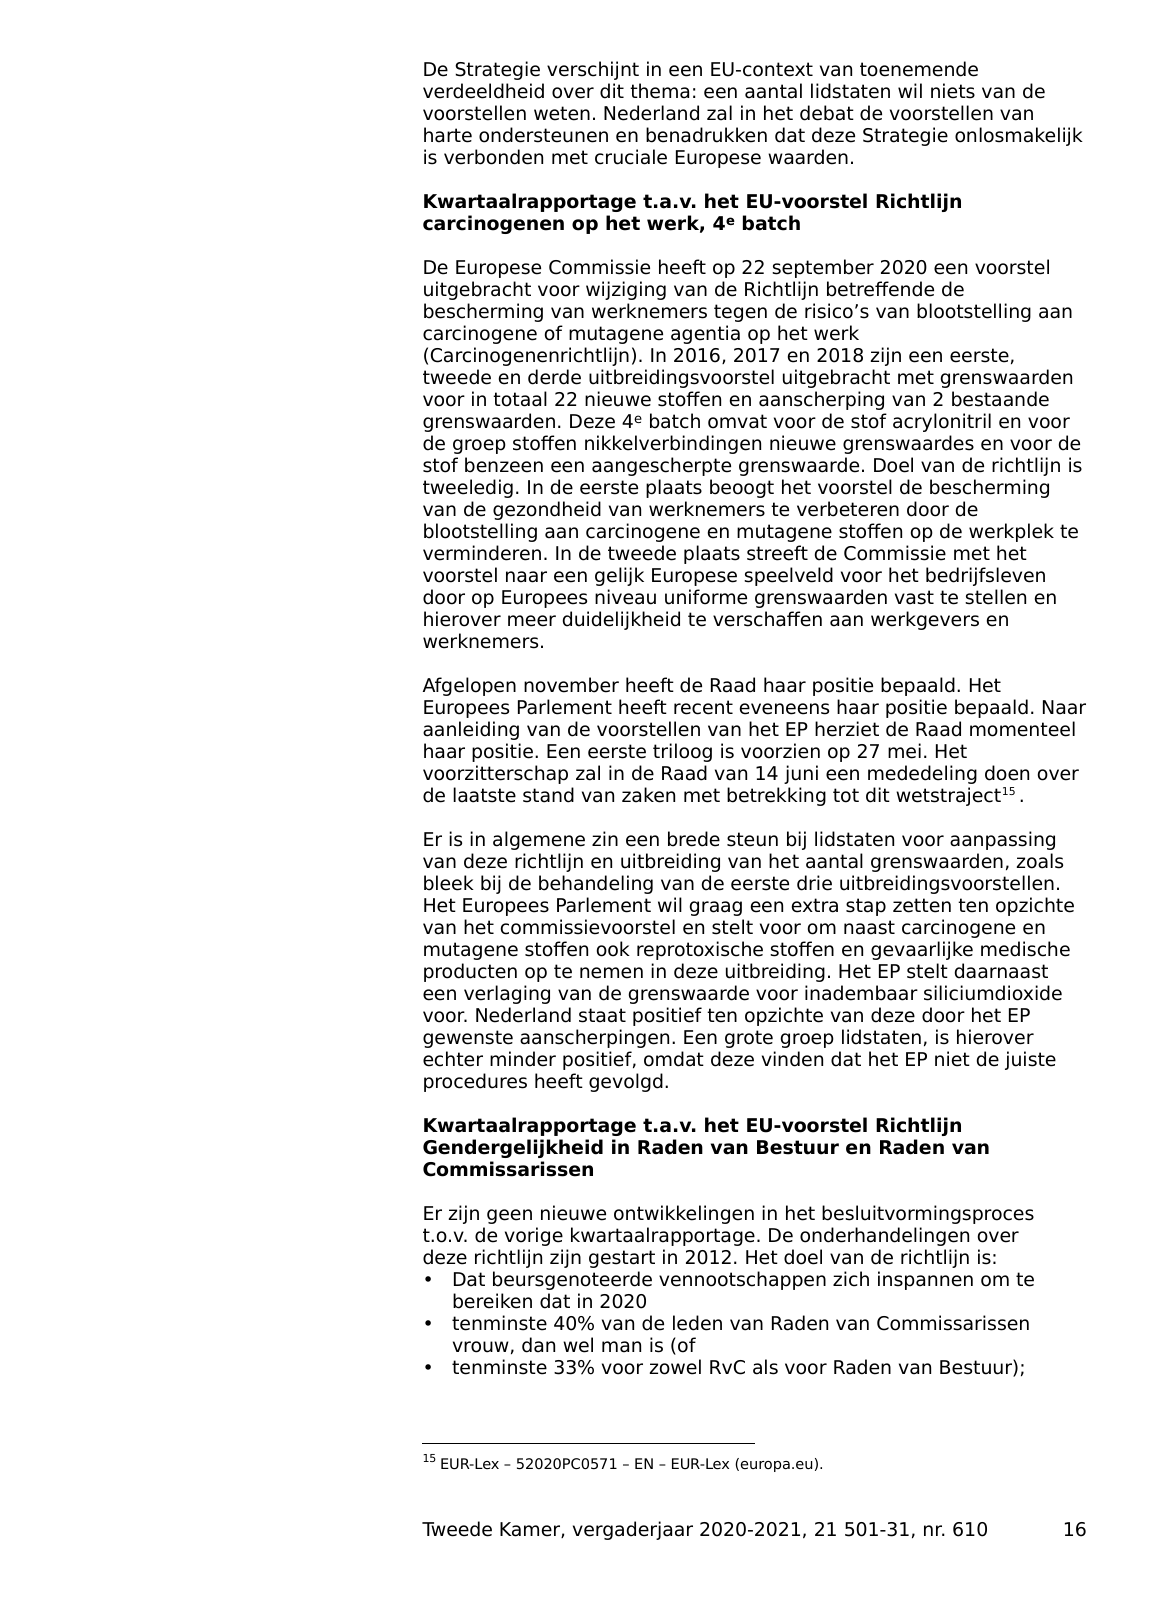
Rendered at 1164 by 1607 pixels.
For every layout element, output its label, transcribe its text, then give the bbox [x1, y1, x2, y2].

text Er is in algemene zin een brede steun bij lidstaten voor aanpassing van deze richtlijn en uitbreiding van het aantal grenswaarden, zoals bleek bij de behandeling van de eerste drie uitbreidingsvoorstellen. Het Europees Parlement wil graag een extra stap zetten ten opzichte van het commissievoorstel en stelt voor om naast carcinogene en mutagene stoffen ook reprotoxische stoffen en gevaarlijke medische producten op te nemen in deze uitbreiding. Het EP stelt daarnaast een verlaging van de grenswaarde voor inadembaar siliciumdioxide voor. Nederland staat positief ten opzichte van deze door het EP gewenste aanscherpingen. Een grote groep lidstaten, is hierover echter minder positief, omdat deze vinden dat het EP niet de juiste procedures heeft gevolgd. [422, 829, 1087, 1093]
text De Europese Commissie heeft op 22 september 2020 een voorstel uitgebracht voor wijziging van de Richtlijn betreffende de bescherming van werknemers tegen de risico’s van blootstelling aan carcinogene of mutagene agentia op het werk (Carcinogenenrichtlijn). In 2016, 2017 en 2018 zijn een eerste, tweede en derde uitbreidingsvoorstel uitgebracht met grenswaarden voor in totaal 22 nieuwe stoffen en aanscherping van 2 bestaande grenswaarden. Deze 4e batch omvat voor de stof acrylonitril en voor de groep stoffen nikkelverbindingen nieuwe grenswaardes en voor de stof benzeen een aangescherpte grenswaarde. Doel van de richtlijn is tweeledig. In de eerste plaats beoogt het voorstel de bescherming van de gezondheid van werknemers te verbeteren door de blootstelling aan carcinogene en mutagene stoffen op de werkplek te verminderen. In de tweede plaats streeft de Commissie met het voorstel naar een gelijk Europese speelveld voor het bedrijfsleven door op Europees niveau uniforme grenswaarden vast te stellen en hierover meer duidelijkheid te verschaffen aan werkgevers en werknemers. [422, 257, 1087, 653]
subtitle Kwartaalrapportage t.a.v. het EU-voorstel Richtlijn carcinogenen op het werk, 4e batch [422, 191, 1087, 235]
text Er zijn geen nieuwe ontwikkelingen in het besluitvormingsproces t.o.v. de vorige kwartaalrapportage. De onderhandelingen over [422, 1203, 1087, 1247]
text EUR-Lex – 52020PC0571 – EN – EUR-Lex (europa.eu). [422, 1452, 1087, 1474]
text • tenminste 40% van de leden van Raden van Commissarissen vrouw, dan wel man is (of [422, 1313, 1087, 1357]
text • Dat beursgenoteerde vennootschappen zich inspannen om te bereiken dat in 2020 [422, 1269, 1087, 1313]
text deze richtlijn zijn gestart in 2012. Het doel van de richtlijn is: [422, 1247, 1087, 1269]
text De Strategie verschijnt in een EU-context van toenemende verdeeldheid over dit thema: een aantal lidstaten wil niets van de voorstellen weten. Nederland zal in het debat de voorstellen van harte ondersteunen en benadrukken dat deze Strategie onlosmakelijk is verbonden met cruciale Europese waarden. [422, 59, 1087, 169]
subtitle Kwartaalrapportage t.a.v. het EU-voorstel Richtlijn Gendergelijkheid in Raden van Bestuur en Raden van Commissarissen [422, 1115, 1087, 1181]
text Afgelopen november heeft de Raad haar positie bepaald. Het Europees Parlement heeft recent eveneens haar positie bepaald. Naar aanleiding van de voorstellen van het EP herziet de Raad momenteel haar positie. Een eerste triloog is voorzien op 27 mei. Het voorzitterschap zal in de Raad van 14 juni een mededeling doen over de laatste stand van zaken met betrekking tot dit wetstraject. [422, 675, 1087, 807]
text • tenminste 33% voor zowel RvC als voor Raden van Bestuur); [422, 1357, 1087, 1379]
